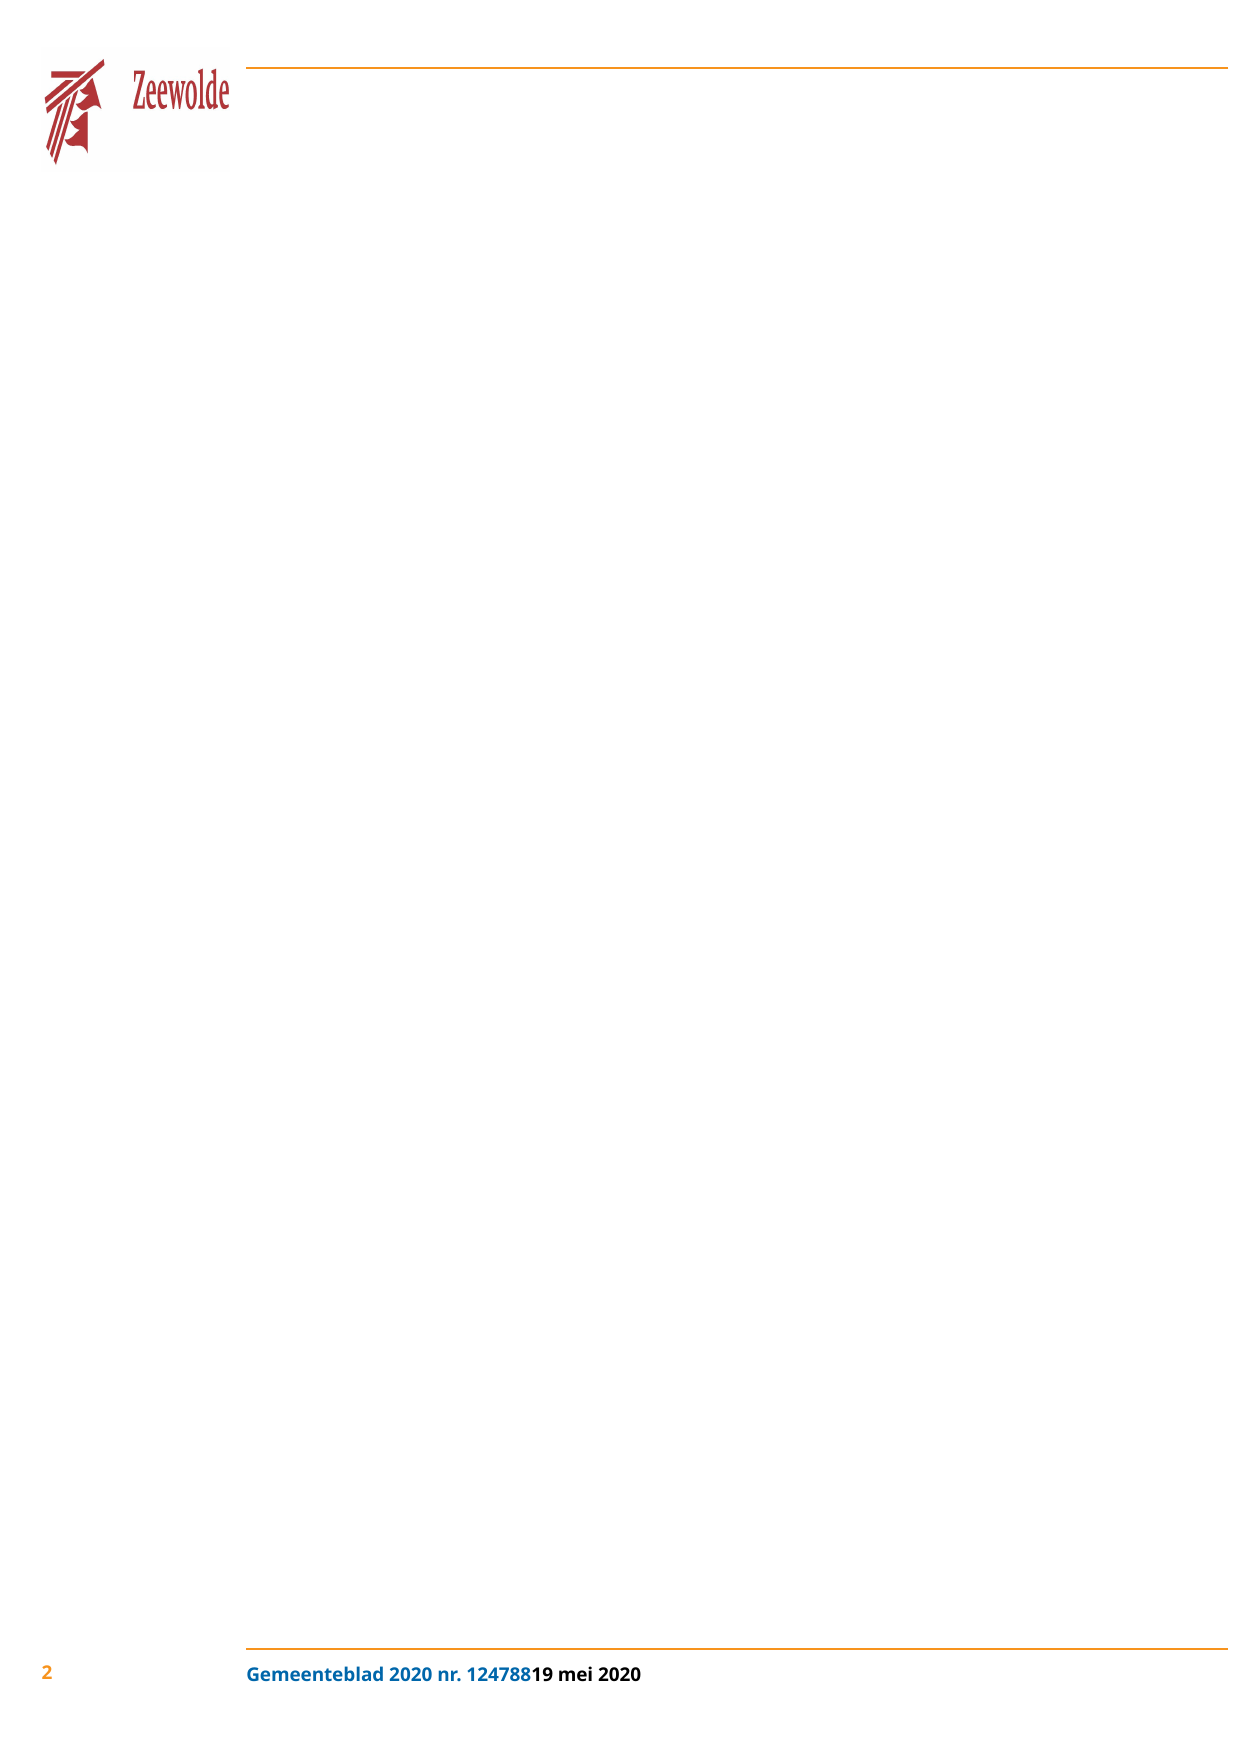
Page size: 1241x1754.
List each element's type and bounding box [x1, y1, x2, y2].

picture [41, 47, 231, 172]
